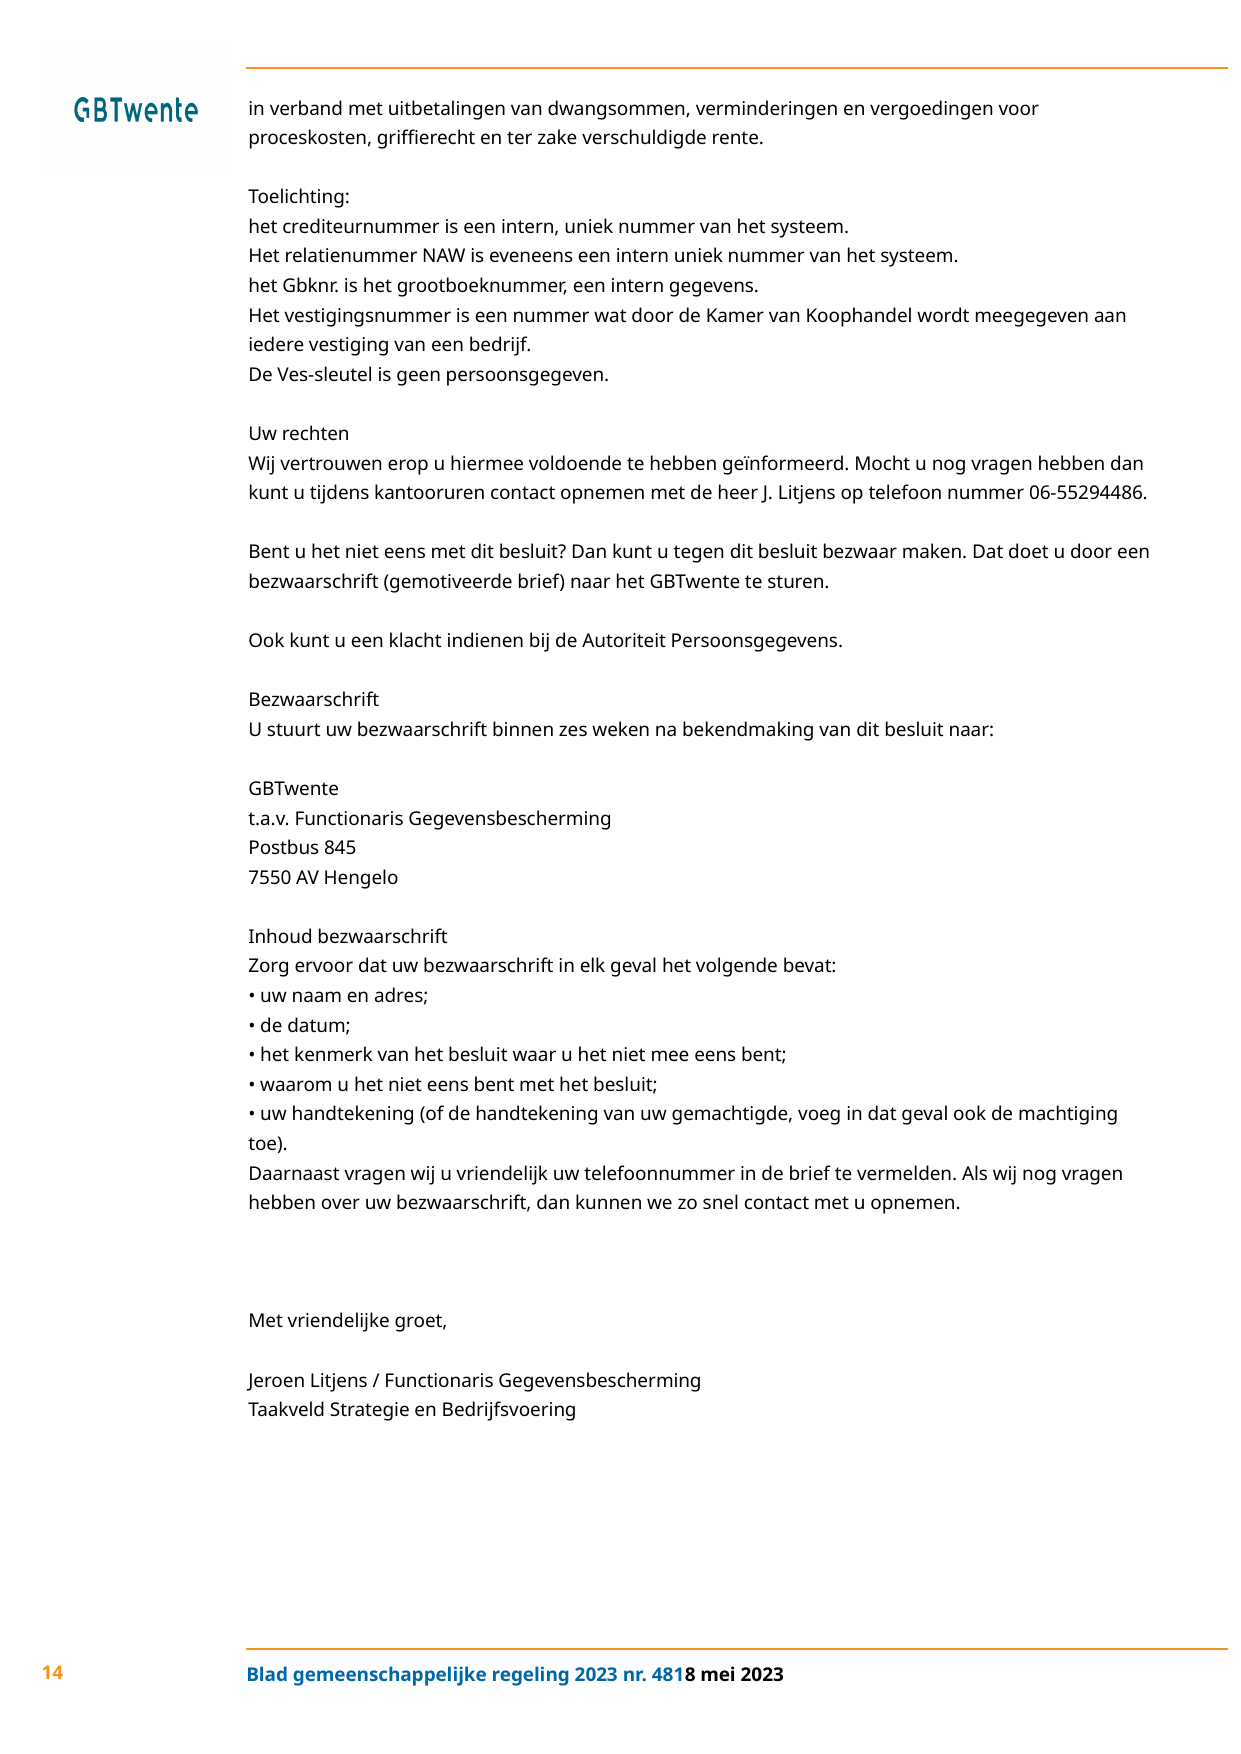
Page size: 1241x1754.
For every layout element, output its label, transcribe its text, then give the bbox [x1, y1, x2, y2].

text • de datum; [248, 1012, 1152, 1038]
text het crediteurnummer is een intern, uniek nummer van het systeem. [248, 213, 1152, 239]
text Uw rechten [248, 420, 1152, 446]
text Wij vertrouwen erop u hiermee voldoende te hebben geïnformeerd. Mocht u nog vragen hebben dan kunt u tijdens kantooruren contact opnemen met de heer J. Litjens op telefoon nummer 06-55294486. [248, 450, 1152, 505]
text GBTwente [248, 775, 1152, 801]
text • uw naam en adres; [248, 982, 1152, 1008]
picture [41, 47, 231, 172]
text U stuurt uw bezwaarschrift binnen zes weken na bekendmaking van dit besluit naar: [248, 716, 1152, 742]
text Ook kunt u een klacht indienen bij de Autoriteit Persoonsgegevens. [248, 627, 1152, 653]
text Het vestigingsnummer is een nummer wat door de Kamer van Koophandel wordt meegegeven aan iedere vestiging van een bedrijf. [248, 302, 1152, 357]
text Postbus 845 [248, 834, 1152, 860]
text 7550 AV Hengelo [248, 864, 1152, 890]
text Toelichting: [248, 183, 1152, 209]
text het Gbknr. is het grootboeknummer, een intern gegevens. [248, 272, 1152, 298]
text Zorg ervoor dat uw bezwaarschrift in elk geval het volgende bevat: [248, 953, 1152, 978]
text Taakveld Strategie en Bedrijfsvoering [248, 1396, 1152, 1422]
text De Ves-sleutel is geen persoonsgegeven. [248, 361, 1152, 387]
text Het relatienummer NAW is eveneens een intern uniek nummer van het systeem. [248, 243, 1152, 268]
text Bezwaarschrift [248, 686, 1152, 712]
text Met vriendelijke groet, [248, 1308, 1152, 1333]
text • waarom u het niet eens bent met het besluit; [248, 1071, 1152, 1097]
text Daarnaast vragen wij u vriendelijk uw telefoonnummer in de brief te vermelden. Als wij nog vragen hebben over uw bezwaarschrift, dan kunnen we zo snel contact met u opnemen. [248, 1160, 1152, 1215]
text in verband met uitbetalingen van dwangsommen, verminderingen en vergoedingen voor proceskosten, griffierecht en ter zake verschuldigde rente. [248, 95, 1152, 150]
text • uw handtekening (of de handtekening van uw gemachtigde, voeg in dat geval ook de machtiging toe). [248, 1101, 1152, 1156]
text Inhoud bezwaarschrift [248, 923, 1152, 949]
text • het kenmerk van het besluit waar u het niet mee eens bent; [248, 1041, 1152, 1067]
text t.a.v. Functionaris Gegevensbescherming [248, 805, 1152, 831]
text Bent u het niet eens met dit besluit? Dan kunt u tegen dit besluit bezwaar maken. Dat doet u door een bezwaarschrift (gemotiveerde brief) naar het GBTwente te sturen. [248, 538, 1152, 594]
text Jeroen Litjens / Functionaris Gegevensbescherming [248, 1367, 1152, 1393]
